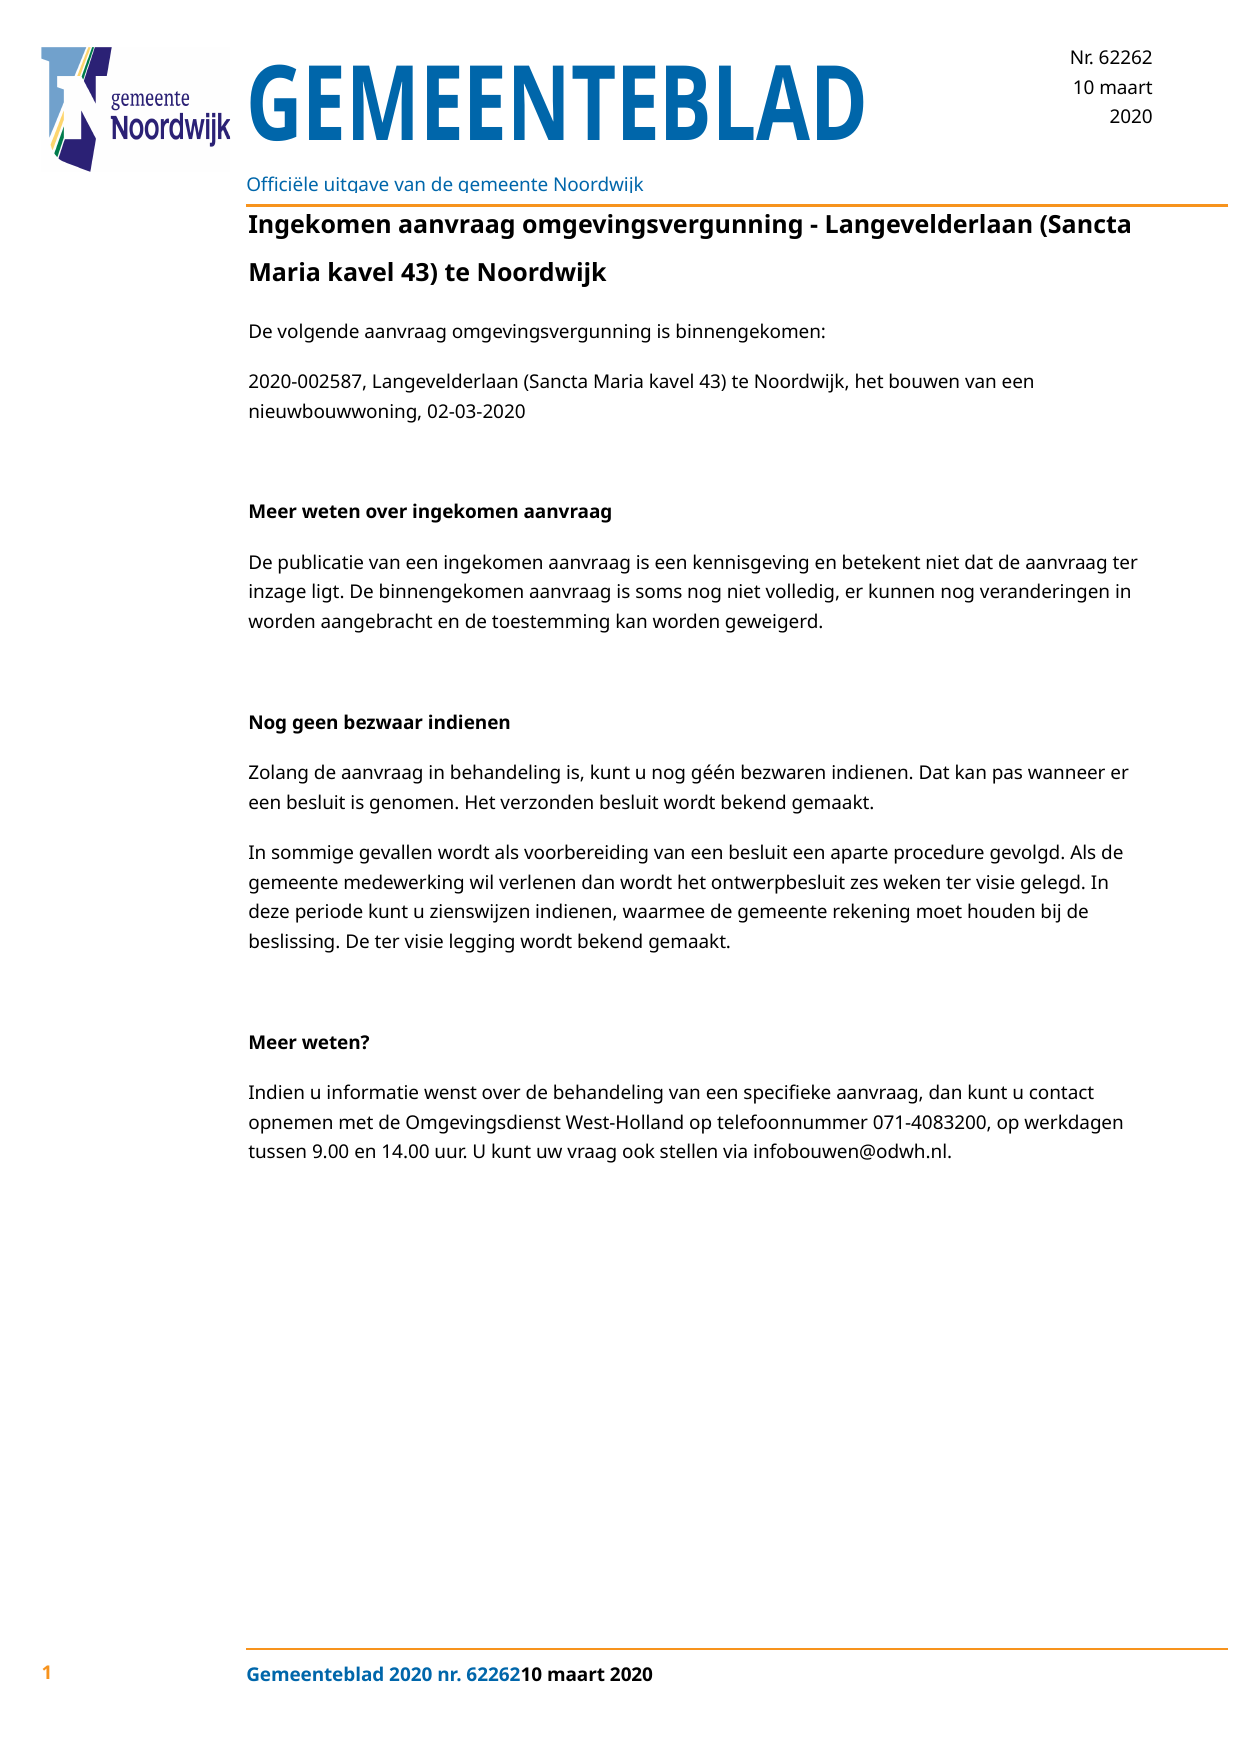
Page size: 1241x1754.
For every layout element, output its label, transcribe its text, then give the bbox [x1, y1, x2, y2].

text Meer weten over ingekomen aanvraag [248, 499, 1152, 524]
text Ingekomen aanvraag omgevingsvergunning - Langevelderlaan (Sancta Maria kavel 43) te Noordwijk [248, 207, 1152, 288]
text De publicatie van een ingekomen aanvraag is een kennisgeving en betekent niet dat de aanvraag ter inzage ligt. De binnengekomen aanvraag is soms nog niet volledig, er kunnen nog veranderingen in worden aangebracht en de toestemming kan worden geweigerd. [248, 549, 1152, 634]
text Indien u informatie wenst over de behandeling van een specifieke aanvraag, dan kunt u contact opnemen met de Omgevingsdienst West-Holland op telefoonnummer 071-4083200, op werkdagen tussen 9.00 en 14.00 uur. U kunt uw vraag ook stellen via infobouwen@odwh.nl. [248, 1079, 1152, 1164]
text In sommige gevallen wordt als voorbereiding van een besluit een aparte procedure gevolgd. Als de gemeente medewerking wil verlenen dan wordt het ontwerpbesluit zes weken ter visie gelegd. In deze periode kunt u zienswijzen indienen, waarmee de gemeente rekening moet houden bij de beslissing. De ter visie legging wordt bekend gemaakt. [248, 839, 1152, 954]
picture [41, 47, 231, 172]
text Nog geen bezwaar indienen [248, 709, 1152, 735]
text De volgende aanvraag omgevingsvergunning is binnengekomen: [248, 318, 1152, 344]
text 2020-002587, Langevelderlaan (Sancta Maria kavel 43) te Noordwijk, het bouwen van een nieuwbouwwoning, 02-03-2020 [248, 368, 1152, 424]
text Zolang de aanvraag in behandeling is, kunt u nog géén bezwaren indienen. Dat kan pas wanneer er een besluit is genomen. Het verzonden besluit wordt bekend gemaakt. [248, 759, 1152, 815]
text Meer weten? [248, 1029, 1152, 1055]
